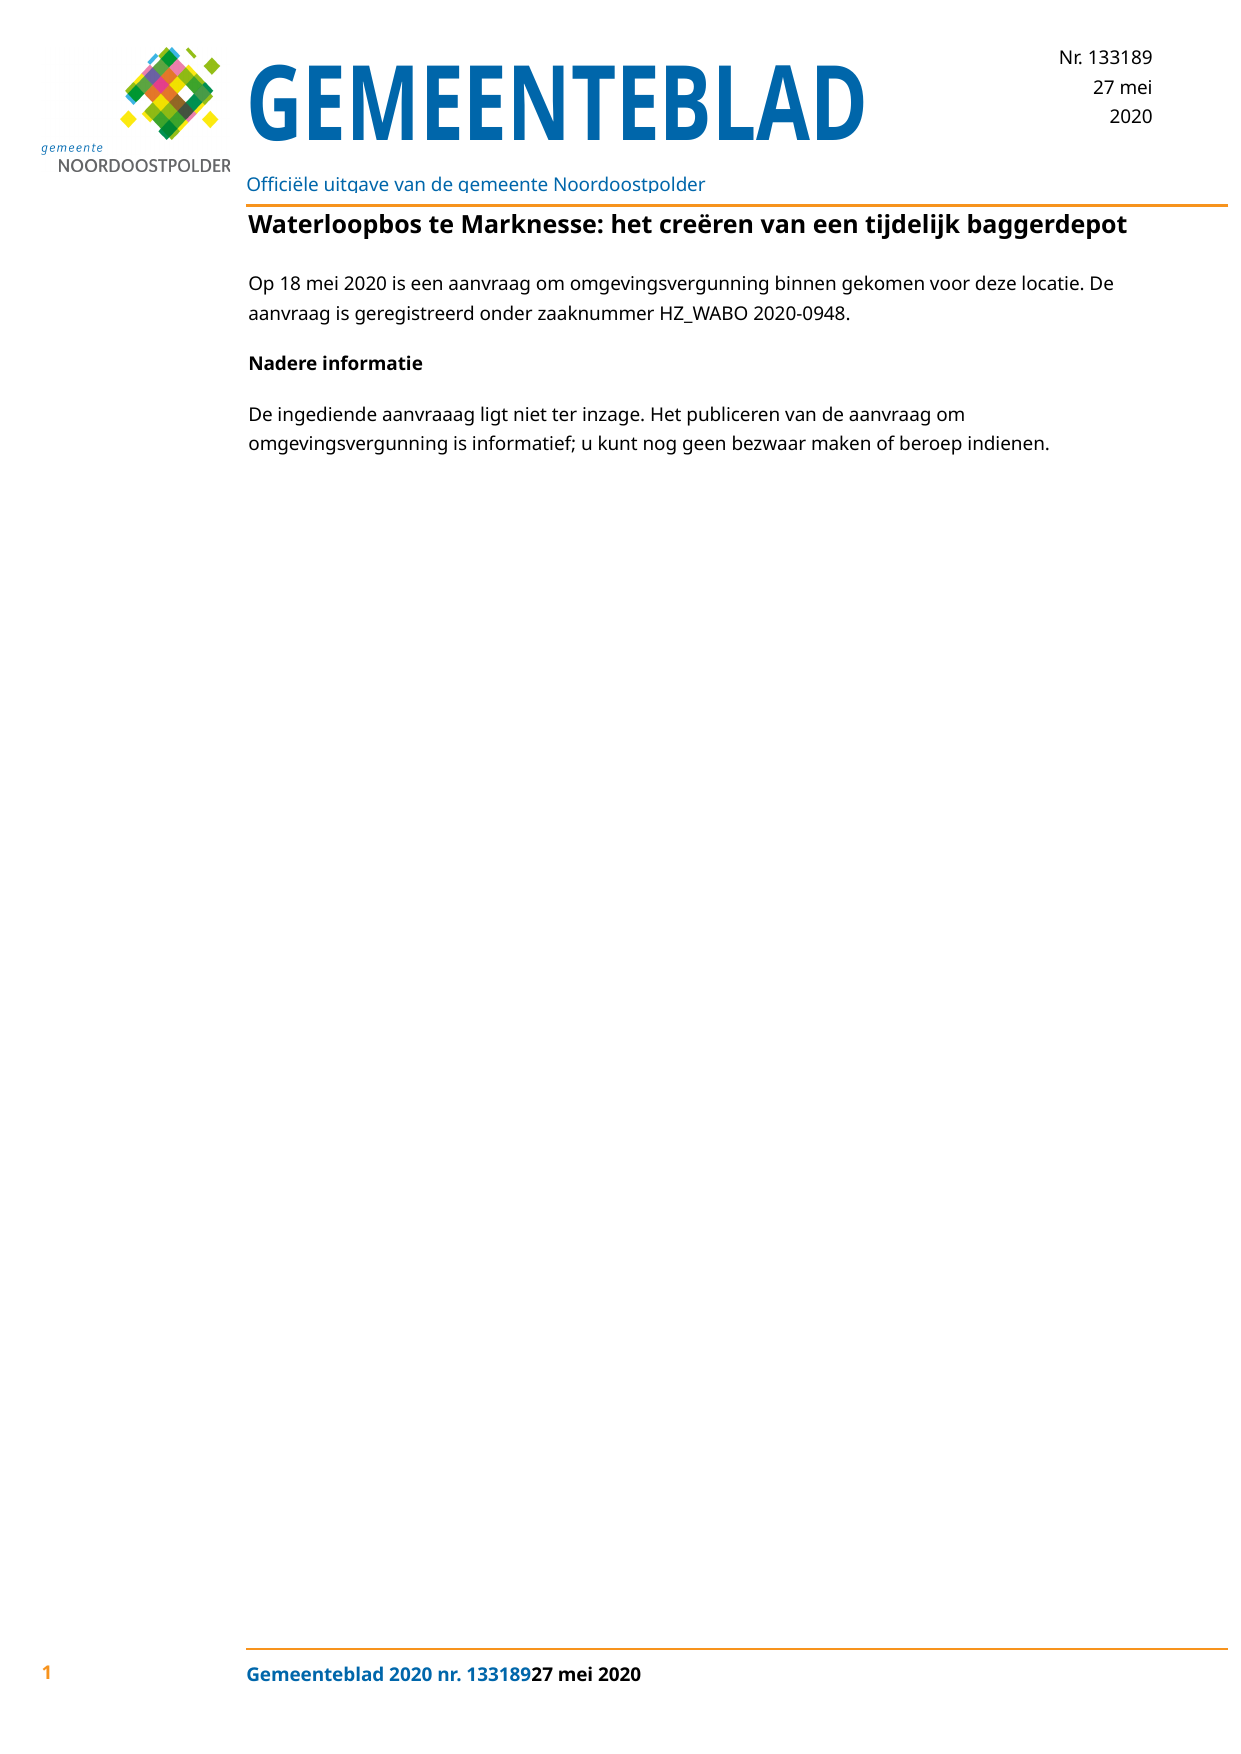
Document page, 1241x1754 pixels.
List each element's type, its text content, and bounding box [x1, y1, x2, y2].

text Nadere informatie [248, 350, 1152, 376]
text Waterloopbos te Marknesse: het creëren van een tijdelijk baggerdepot [248, 207, 1152, 241]
text De ingediende aanvraaag ligt niet ter inzage. Het publiceren van de aanvraag om omgevingsvergunning is informatief; u kunt nog geen bezwaar maken of beroep indienen. [248, 401, 1152, 456]
picture [41, 47, 231, 172]
text Op 18 mei 2020 is een aanvraag om omgevingsvergunning binnen gekomen voor deze locatie. De aanvraag is geregistreerd onder zaaknummer HZ_WABO 2020-0948. [248, 270, 1152, 326]
